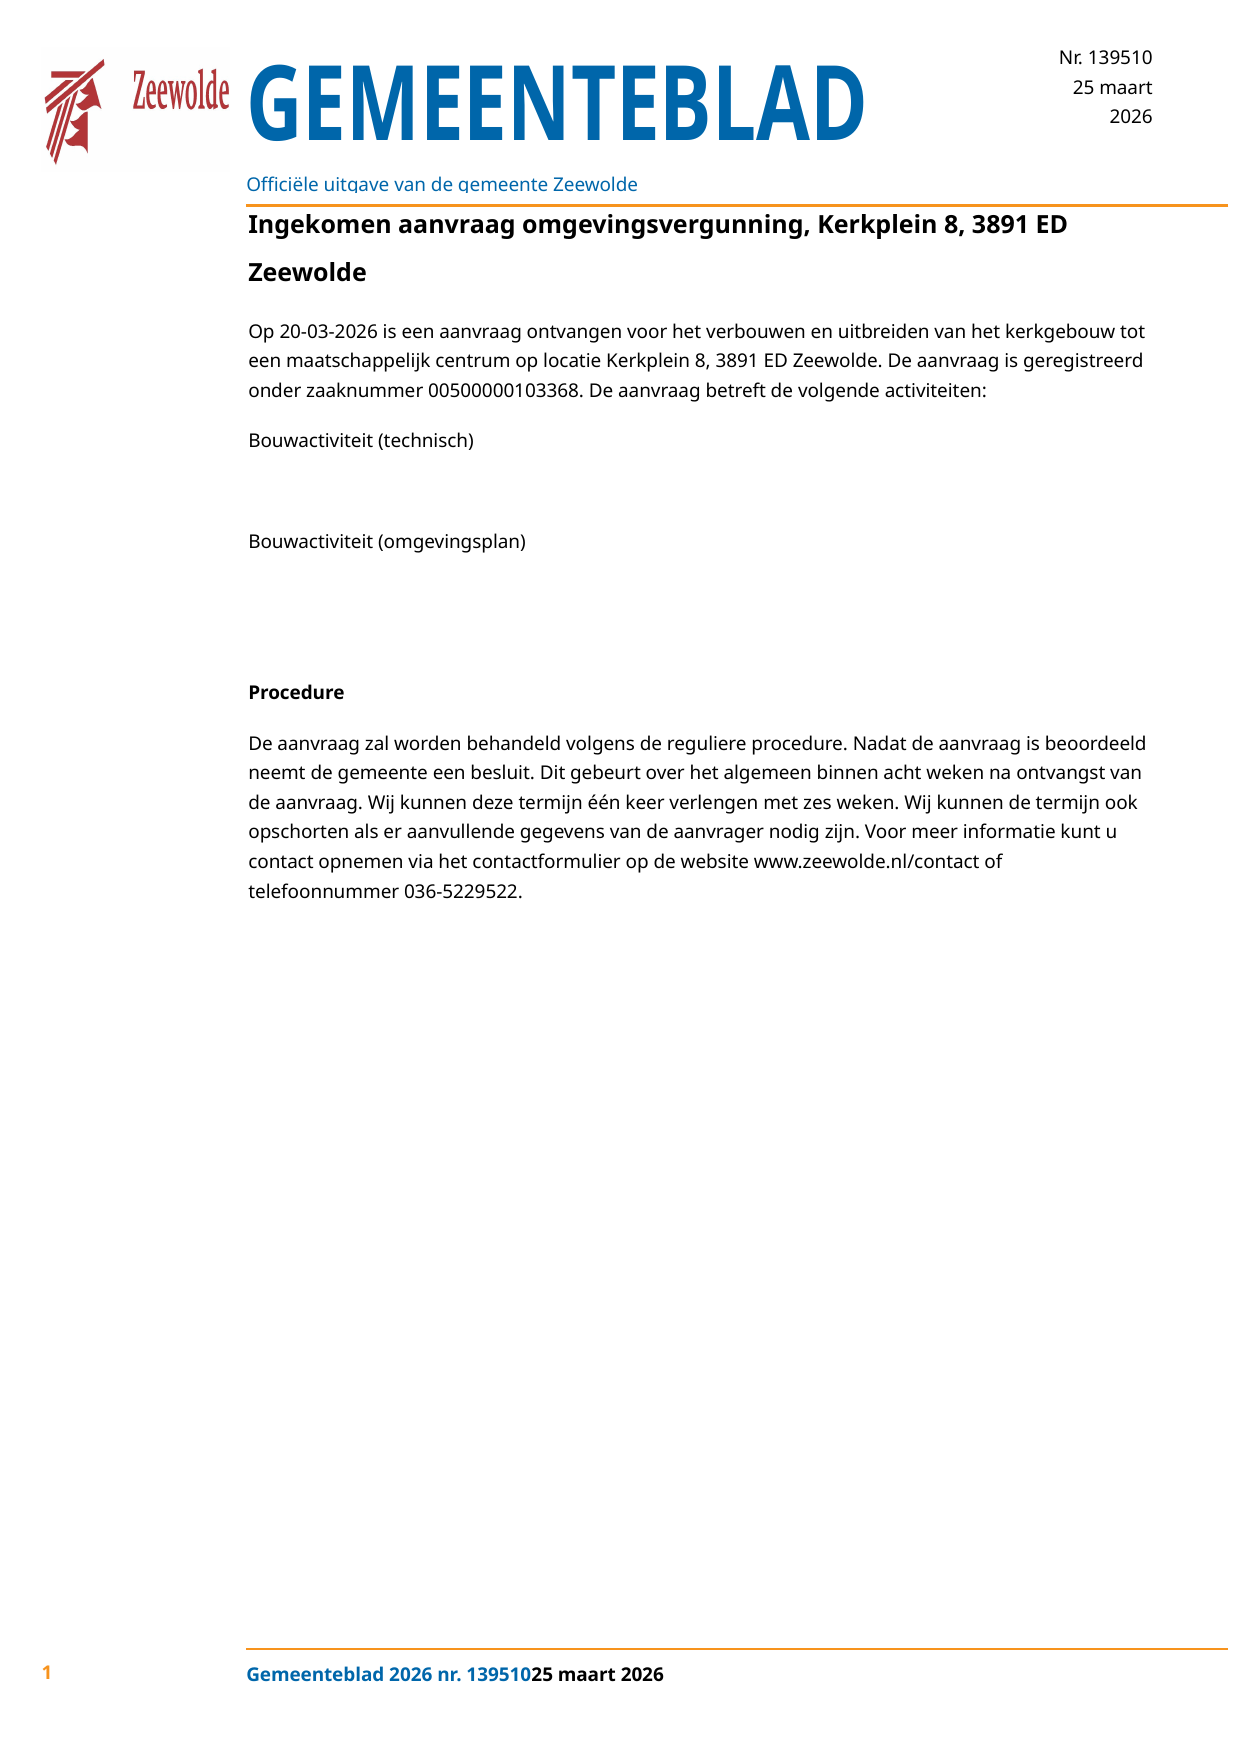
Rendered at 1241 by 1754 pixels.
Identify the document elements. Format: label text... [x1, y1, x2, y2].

text Op 20-03-2026 is een aanvraag ontvangen voor het verbouwen en uitbreiden van het kerkgebouw tot een maatschappelijk centrum op locatie Kerkplein 8, 3891 ED Zeewolde. De aanvraag is geregistreerd onder zaaknummer 00500000103368. De aanvraag betreft de volgende activiteiten: [248, 318, 1152, 403]
text Procedure [248, 679, 1152, 705]
text De aanvraag zal worden behandeld volgens de reguliere procedure. Nadat de aanvraag is beoordeeld neemt de gemeente een besluit. Dit gebeurt over het algemeen binnen acht weken na ontvangst van de aanvraag. Wij kunnen deze termijn één keer verlengen met zes weken. Wij kunnen de termijn ook opschorten als er aanvullende gegevens van de aanvrager nodig zijn. Voor meer informatie kunt u contact opnemen via het contactformulier op de website www.zeewolde.nl/contact of telefoonnummer 036-5229522. [248, 730, 1152, 904]
text Bouwactiviteit (omgevingsplan) [248, 528, 1152, 554]
text Bouwactiviteit (technisch) [248, 427, 1152, 453]
text Ingekomen aanvraag omgevingsvergunning, Kerkplein 8, 3891 ED Zeewolde [248, 207, 1152, 288]
picture [41, 47, 231, 172]
